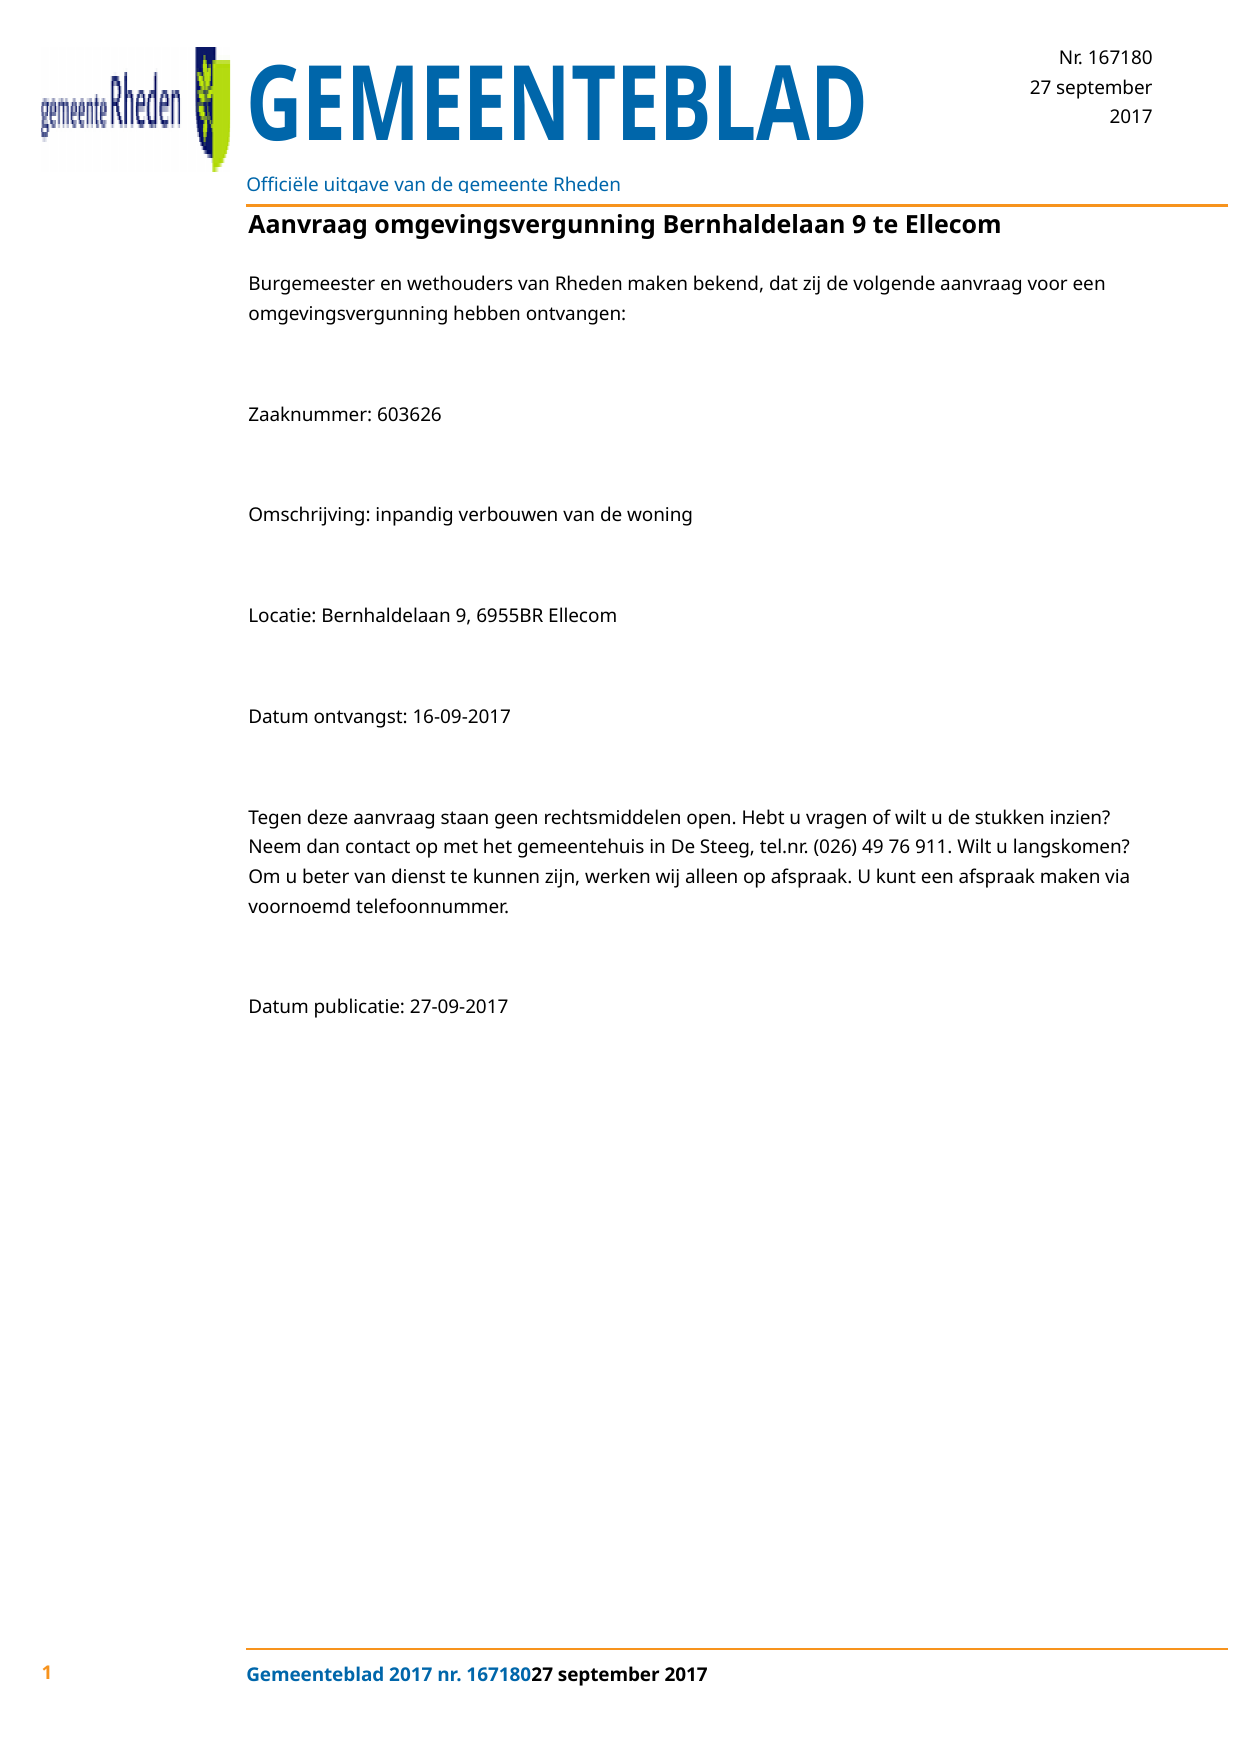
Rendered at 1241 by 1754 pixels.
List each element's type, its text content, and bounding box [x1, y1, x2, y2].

text Omschrijving: inpandig verbouwen van de woning [248, 502, 1152, 527]
text Datum publicatie: 27-09-2017 [248, 994, 1152, 1019]
picture [41, 47, 231, 172]
text Aanvraag omgevingsvergunning Bernhaldelaan 9 te Ellecom [248, 207, 1152, 241]
text Locatie: Bernhaldelaan 9, 6955BR Ellecom [248, 602, 1152, 628]
text Zaaknummer: 603626 [248, 401, 1152, 426]
text Tegen deze aanvraag staan geen rechtsmiddelen open. Hebt u vragen of wilt u de stukken inzien? Neem dan contact op met het gemeentehuis in De Steeg, tel.nr. (026) 49 76 911. Wilt u langskomen? Om u beter van dienst te kunnen zijn, werken wij alleen op afspraak. U kunt een afspraak maken via voornoemd telefoonnummer. [248, 804, 1152, 918]
text Burgemeester en wethouders van Rheden maken bekend, dat zij de volgende aanvraag voor een omgevingsvergunning hebben ontvangen: [248, 270, 1152, 326]
text Datum ontvangst: 16-09-2017 [248, 703, 1152, 729]
